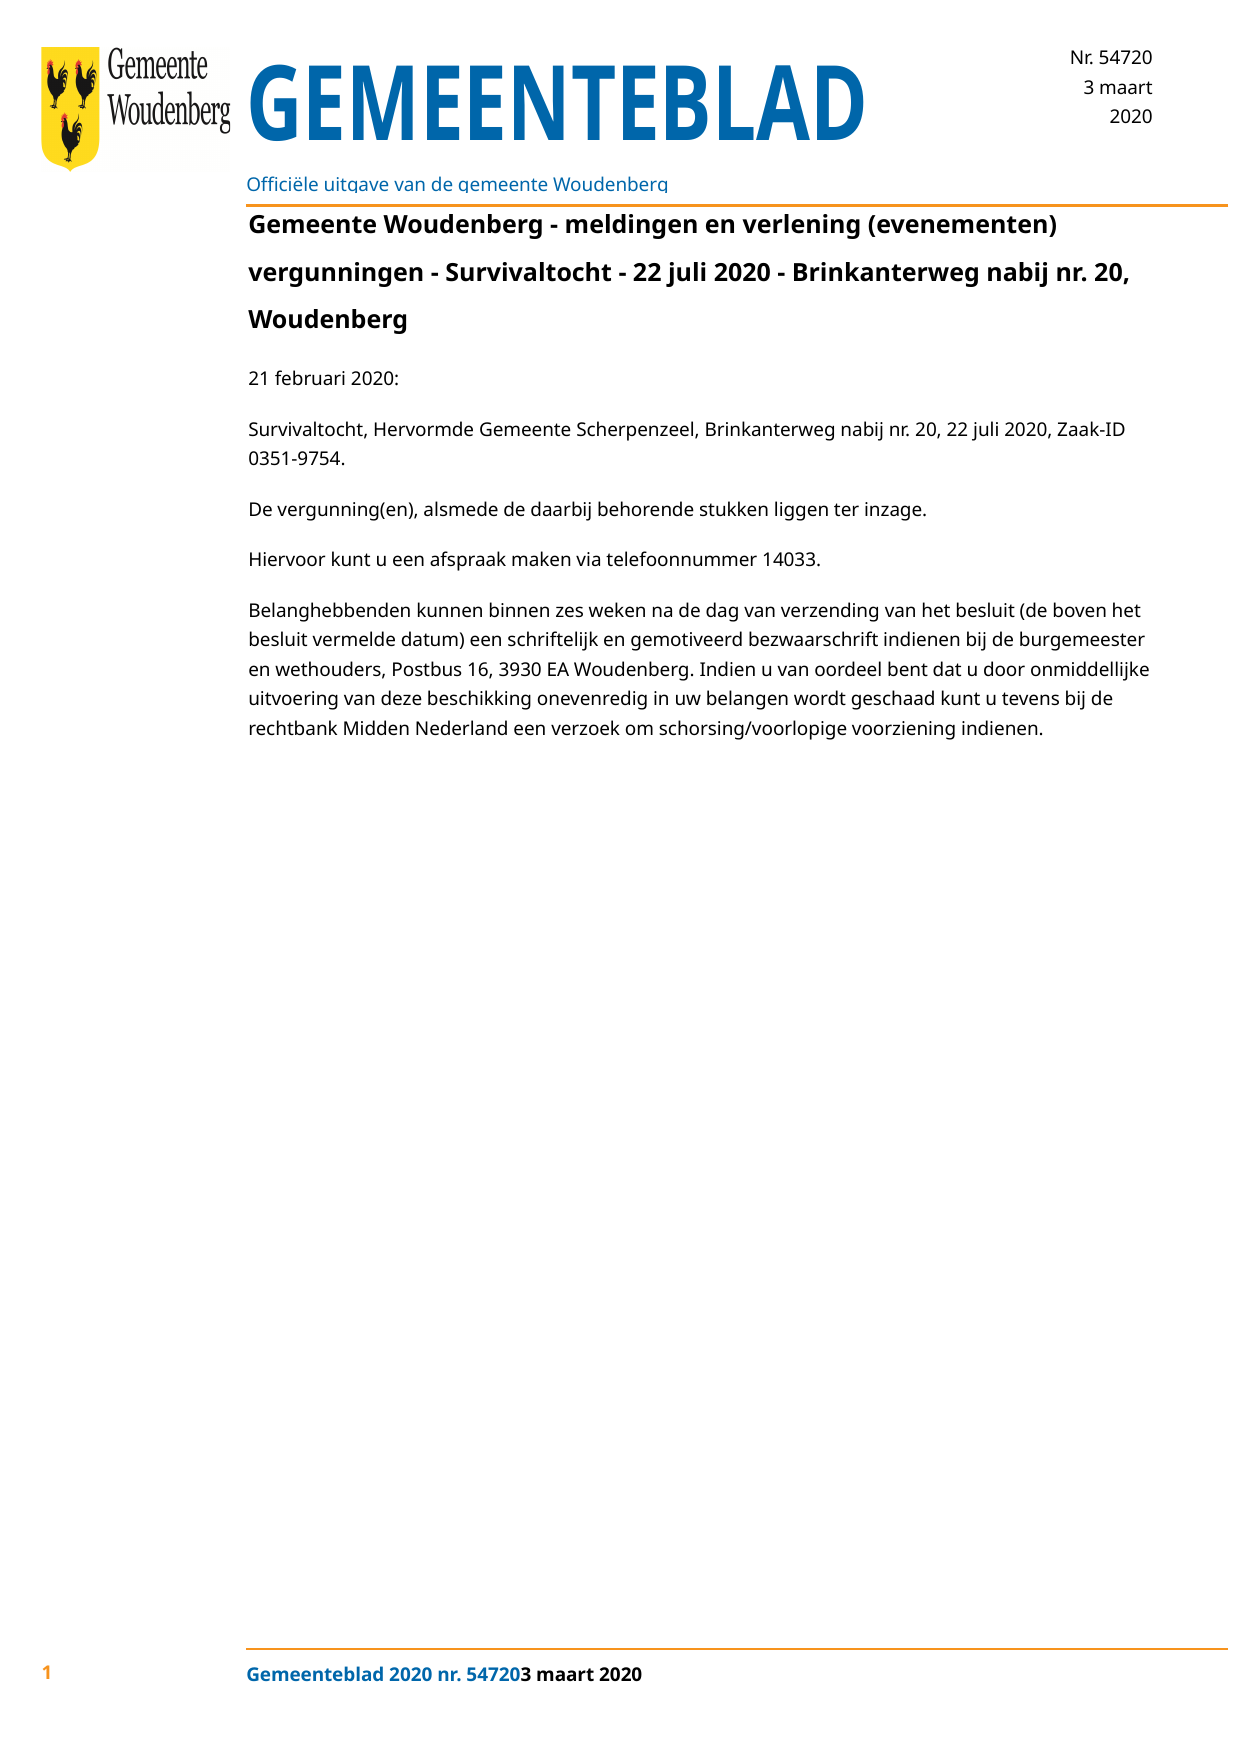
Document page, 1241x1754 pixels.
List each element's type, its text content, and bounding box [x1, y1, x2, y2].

text Hiervoor kunt u een afspraak maken via telefoonnummer 14033. [248, 546, 1152, 572]
text De vergunning(en), alsmede de daarbij behorende stukken liggen ter inzage. [248, 496, 1152, 522]
text Belanghebbenden kunnen binnen zes weken na de dag van verzending van het besluit (de boven het besluit vermelde datum) een schriftelijk en gemotiveerd bezwaarschrift indienen bij de burgemeester en wethouders, Postbus 16, 3930 EA Woudenberg. Indien u van oordeel bent dat u door onmiddellijke uitvoering van deze beschikking onevenredig in uw belangen wordt geschaad kunt u tevens bij de rechtbank Midden Nederland een verzoek om schorsing/voorlopige voorziening indienen. [248, 597, 1152, 741]
text Survivaltocht, Hervormde Gemeente Scherpenzeel, Brinkanterweg nabij nr. 20, 22 juli 2020, Zaak-ID 0351-9754. [248, 416, 1152, 471]
text Gemeente Woudenberg - meldingen en verlening (evenementen) vergunningen - Survivaltocht - 22 juli 2020 - Brinkanterweg nabij nr. 20, Woudenberg [248, 207, 1152, 336]
text 21 februari 2020: [248, 366, 1152, 391]
picture [41, 47, 231, 172]
